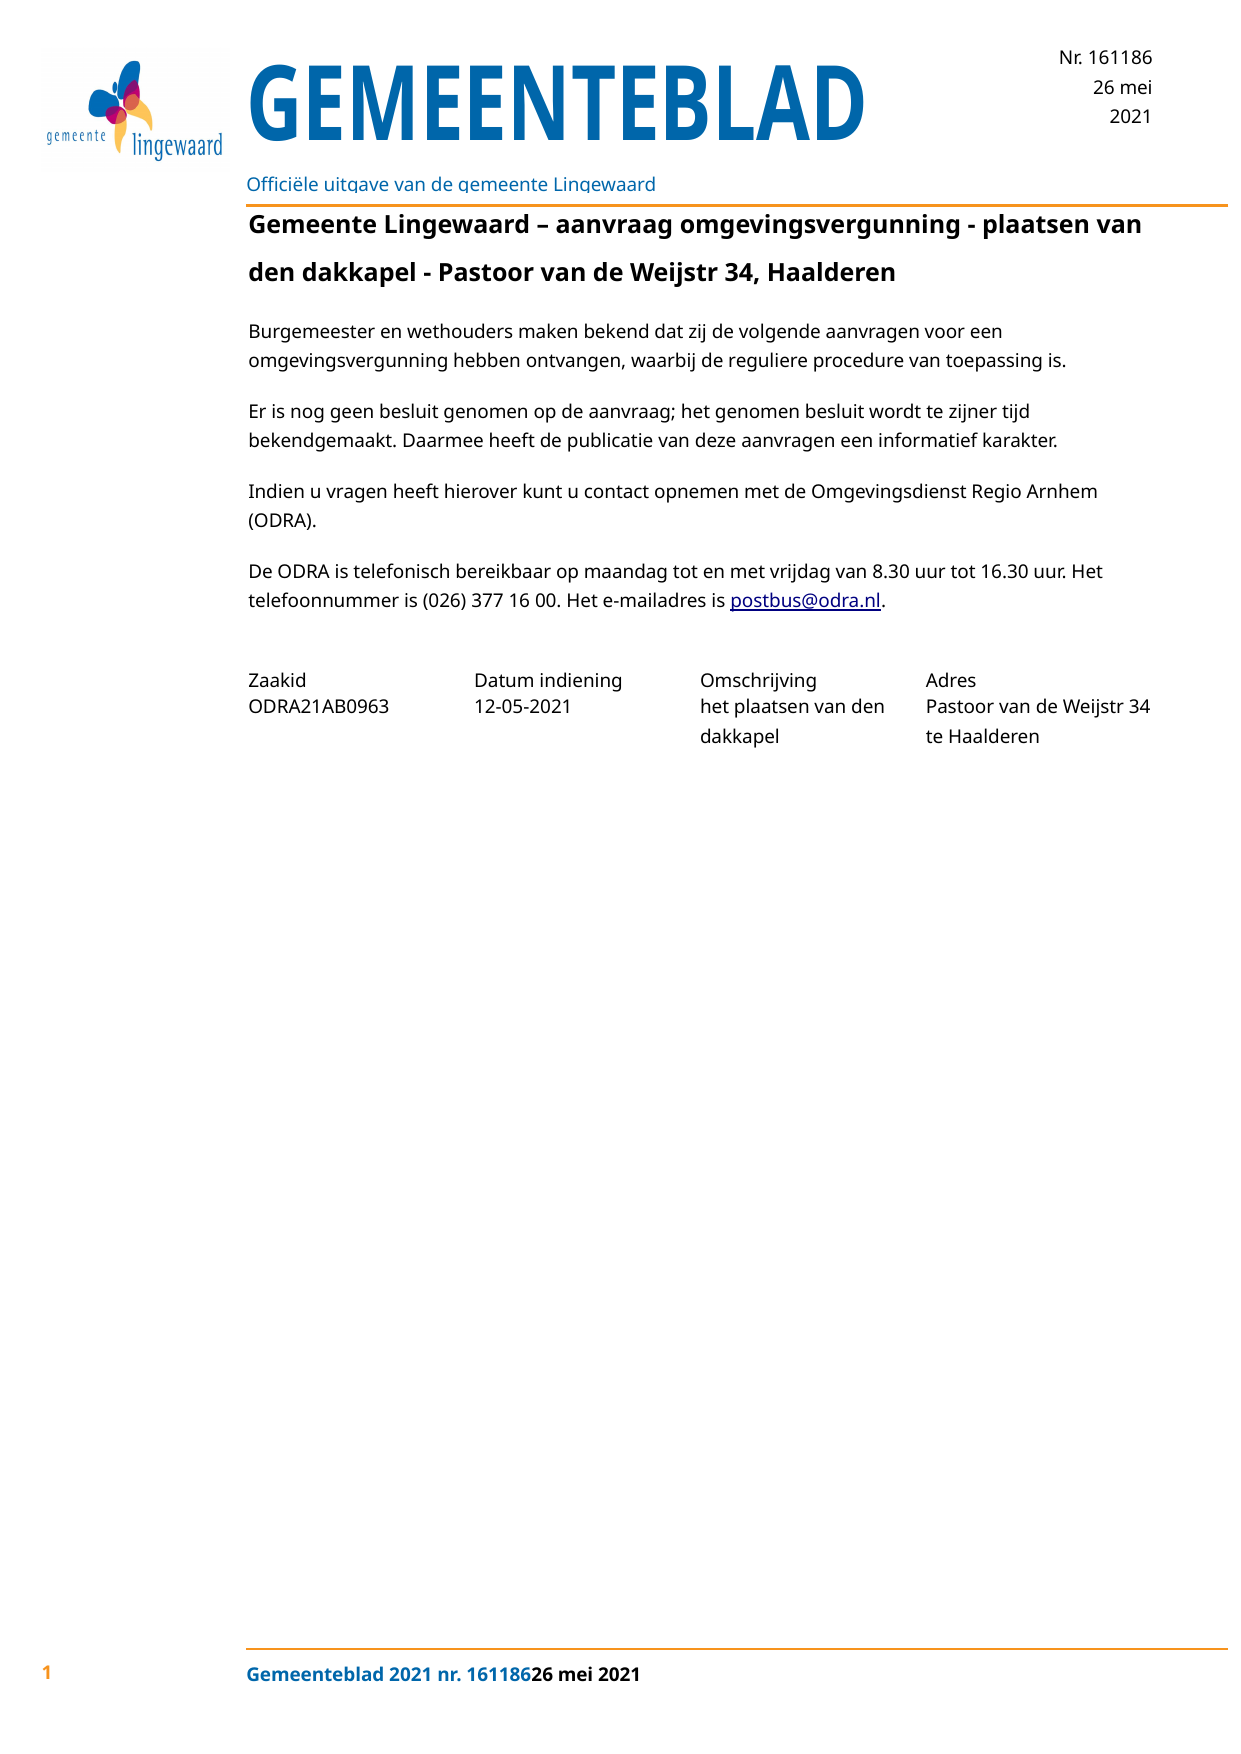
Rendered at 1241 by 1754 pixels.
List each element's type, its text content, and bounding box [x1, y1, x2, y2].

table_header Datum indiening [474, 668, 700, 693]
table_header Omschrijving [700, 668, 926, 693]
picture [41, 47, 231, 172]
text Gemeente Lingewaard – aanvraag omgevingsvergunning - plaatsen van den dakkapel - Pastoor van de Weijstr 34, Haalderen [248, 207, 1152, 288]
table_cell het plaatsen van den dakkapel [700, 693, 926, 749]
table_cell ODRA21AB0963 [248, 693, 474, 749]
text De ODRA is telefonisch bereikbaar op maandag tot en met vrijdag van 8.30 uur tot 16.30 uur. Het telefoonnummer is (026) 377 16 00. Het e-mailadres is postbus@odra.nl. [248, 558, 1152, 613]
table_cell 12-05-2021 [474, 693, 700, 749]
text Indien u vragen heeft hierover kunt u contact opnemen met de Omgevingsdienst Regio Arnhem (ODRA). [248, 478, 1152, 533]
text Er is nog geen besluit genomen op de aanvraag; het genomen besluit wordt te zijner tijd bekendgemaakt. Daarmee heeft de publicatie van deze aanvragen een informatief karakter. [248, 398, 1152, 453]
table_header Zaakid [248, 668, 474, 693]
table_header Adres [926, 668, 1152, 693]
table_cell Pastoor van de Weijstr 34 te Haalderen [926, 693, 1152, 749]
text Burgemeester en wethouders maken bekend dat zij de volgende aanvragen voor een omgevingsvergunning hebben ontvangen, waarbij de reguliere procedure van toepassing is. [248, 318, 1152, 373]
